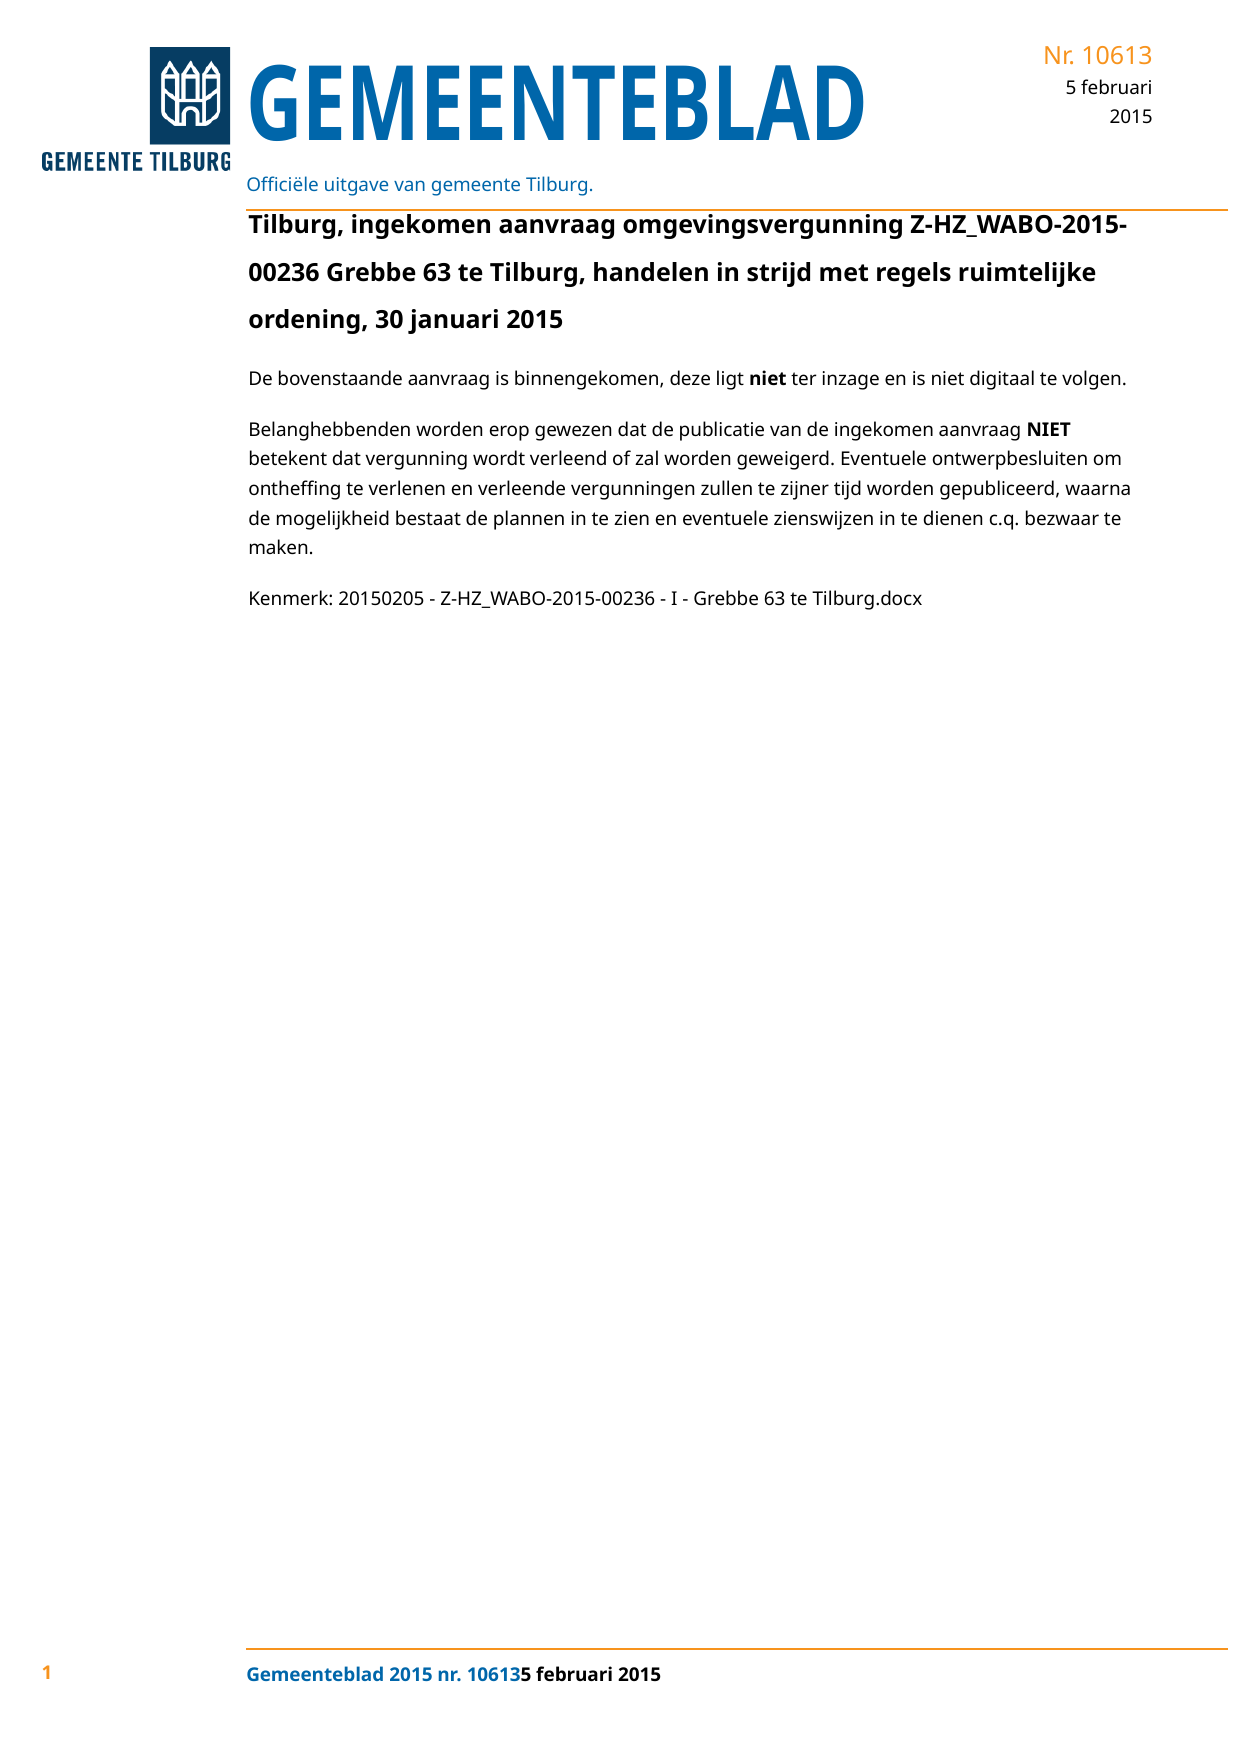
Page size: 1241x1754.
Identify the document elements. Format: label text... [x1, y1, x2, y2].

text Belanghebbenden worden erop gewezen dat de publicatie van de ingekomen aanvraag NIET betekent dat vergunning wordt verleend of zal worden geweigerd. Eventuele ontwerpbesluiten om ontheffing te verlenen en verleende vergunningen zullen te zijner tijd worden gepubliceerd, waarna de mogelijkheid bestaat de plannen in te zien en eventuele zienswijzen in te dienen c.q. bezwaar te maken. [248, 416, 1152, 560]
text Kenmerk: 20150205 - Z-HZ_WABO-2015-00236 - I - Grebbe 63 te Tilburg.docx [248, 585, 1152, 610]
text De bovenstaande aanvraag is binnengekomen, deze ligt niet ter inzage en is niet digitaal te volgen. [248, 366, 1152, 391]
text Tilburg, ingekomen aanvraag omgevingsvergunning Z-HZ_WABO-2015-00236 Grebbe 63 te Tilburg, handelen in strijd met regels ruimtelijke ordening, 30 januari 2015 [248, 211, 1152, 336]
picture [41, 47, 231, 172]
